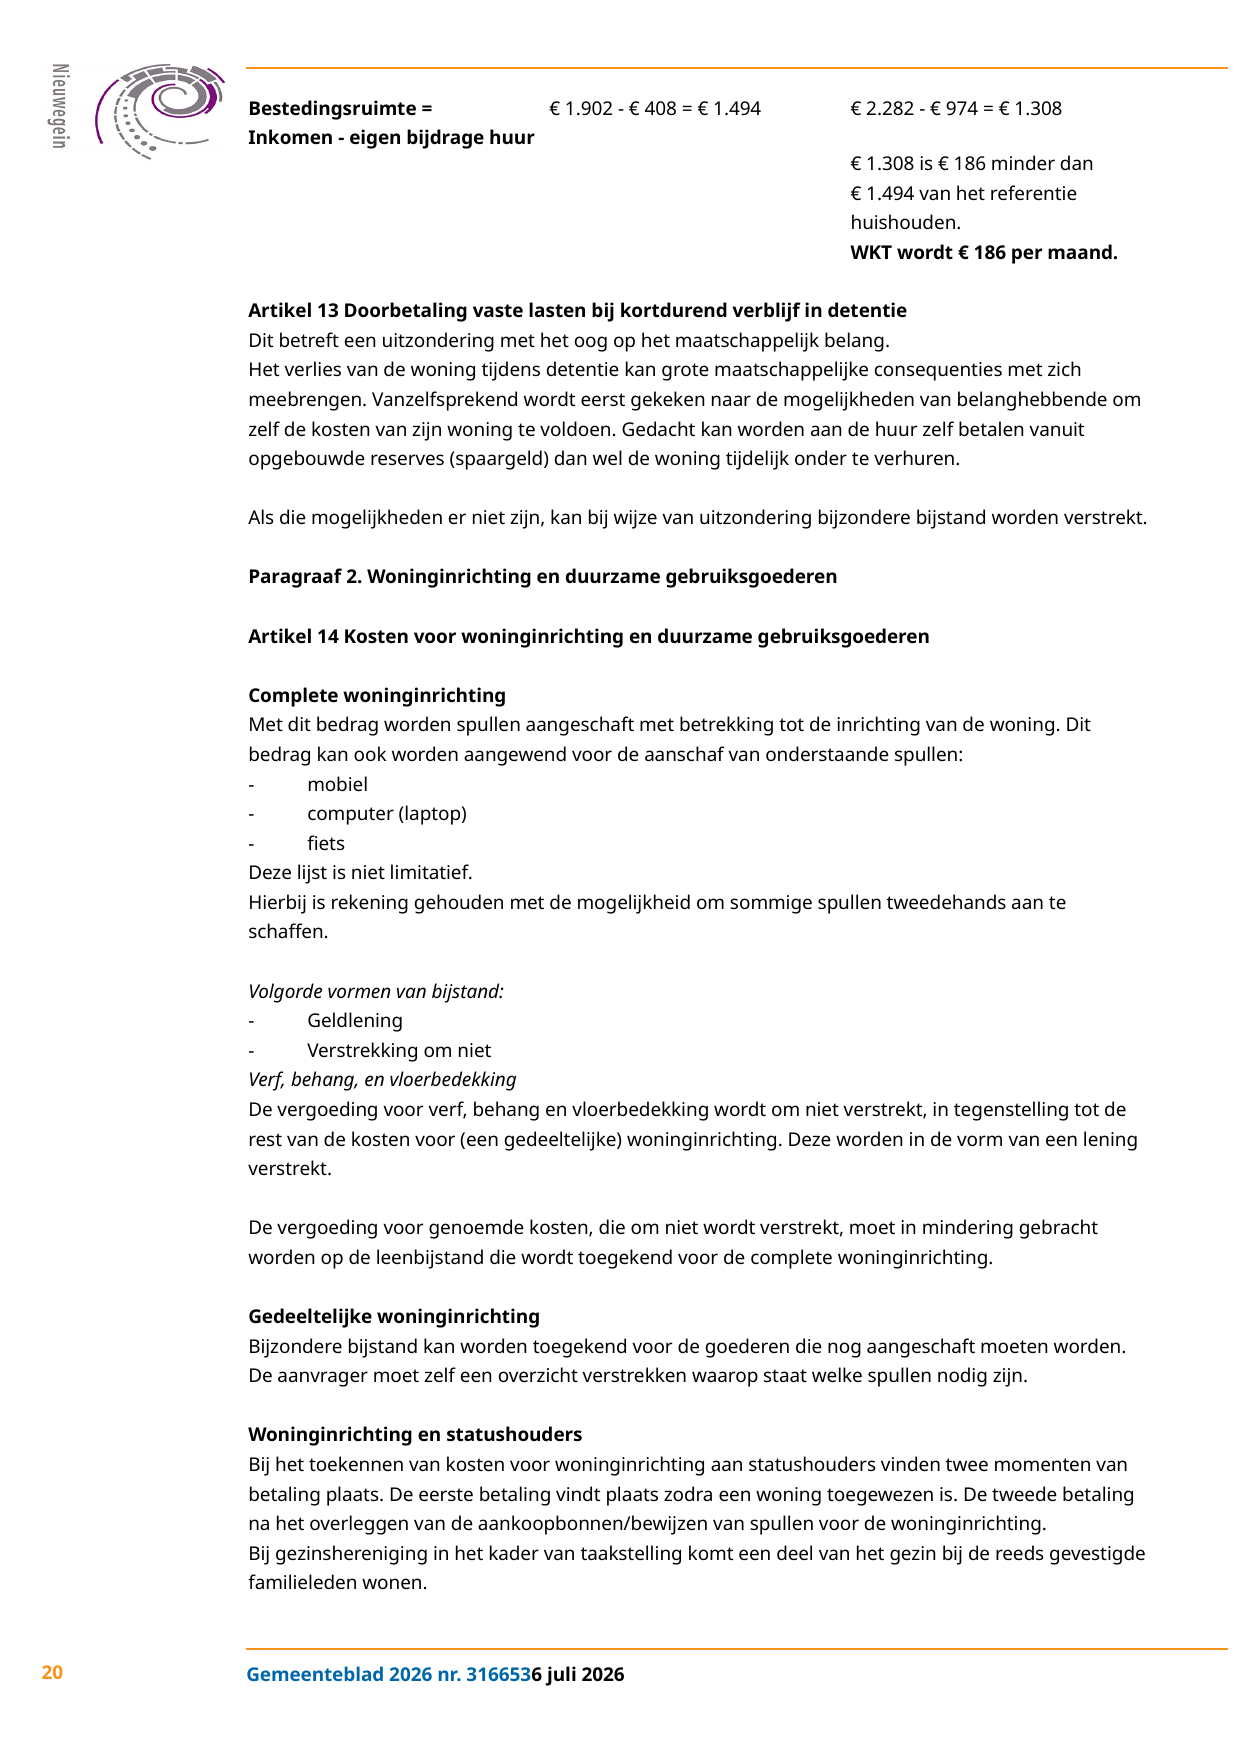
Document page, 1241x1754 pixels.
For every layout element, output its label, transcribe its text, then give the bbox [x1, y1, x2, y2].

list Verstrekking om niet [248, 1037, 1152, 1063]
text Met dit bedrag worden spullen aangeschaft met betrekking tot de inrichting van de woning. Dit bedrag kan ook worden aangewend voor de aanschaf van onderstaande spullen: [248, 712, 1152, 767]
text Paragraaf 2. Woninginrichting en duurzame gebruiksgoederen [248, 564, 1152, 589]
text Bij het toekennen van kosten voor woninginrichting aan statushouders vinden twee momenten van betaling plaats. De eerste betaling vindt plaats zodra een woning toegewezen is. De tweede betaling na het overleggen van de aankoopbonnen/bewijzen van spullen voor de woninginrichting. [248, 1451, 1152, 1536]
table_cell € 1.308 is € 186 minder dan € 1.494 van het referentie huishouden. WKT wordt € 186 per maand. [850, 150, 1152, 264]
text Het verlies van de woning tijdens detentie kan grote maatschappelijke consequenties met zich meebrengen. Vanzelfsprekend wordt eerst gekeken naar de mogelijkheden van belanghebbende om zelf de kosten van zijn woning te voldoen. Gedacht kan worden aan de huur zelf betalen vanuit opgebouwde reserves (spaargeld) dan wel de woning tijdelijk onder te verhuren. [248, 357, 1152, 471]
text Gedeeltelijke woninginrichting [248, 1303, 1152, 1329]
text De vergoeding voor genoemde kosten, die om niet wordt verstrekt, moet in mindering gebracht worden op de leenbijstand die wordt toegekend voor de complete woninginrichting. [248, 1214, 1152, 1270]
table_cell Bestedingsruimte = Inkomen - eigen bijdrage huur [248, 95, 549, 150]
text De vergoeding voor verf, behang en vloerbedekking wordt om niet verstrekt, in tegenstelling tot de rest van de kosten voor (een gedeeltelijke) woninginrichting. Deze worden in de vorm van een lening verstrekt. [248, 1096, 1152, 1181]
text Dit betreft een uitzondering met het oog op het maatschappelijk belang. [248, 327, 1152, 353]
text Artikel 14 Kosten voor woninginrichting en duurzame gebruiksgoederen [248, 623, 1152, 648]
table_cell [248, 150, 549, 264]
text Hierbij is rekening gehouden met de mogelijkheid om sommige spullen tweedehands aan te schaffen. [248, 889, 1152, 944]
text Bij gezinshereniging in het kader van taakstelling komt een deel van het gezin bij de reeds gevestigde familieleden wonen. [248, 1540, 1152, 1595]
table_cell € 1.902 - € 408 = € 1.494 [549, 95, 850, 150]
text Complete woninginrichting [248, 682, 1152, 708]
picture [41, 47, 231, 172]
list fiets [248, 830, 1152, 856]
text Volgorde vormen van bijstand: [248, 978, 1152, 1003]
table_cell € 2.282 - € 974 = € 1.308 [850, 95, 1152, 150]
text Verf, behang, en vloerbedekking [248, 1067, 1152, 1092]
list mobiel [248, 771, 1152, 796]
list Geldlening [248, 1007, 1152, 1033]
text Als die mogelijkheden er niet zijn, kan bij wijze van uitzondering bijzondere bijstand worden verstrekt. [248, 504, 1152, 530]
list computer (laptop) [248, 800, 1152, 826]
text Artikel 13 Doorbetaling vaste lasten bij kortdurend verblijf in detentie [248, 297, 1152, 323]
text Deze lijst is niet limitatief. [248, 859, 1152, 885]
text Bijzondere bijstand kan worden toegekend voor de goederen die nog aangeschaft moeten worden. De aanvrager moet zelf een overzicht verstrekken waarop staat welke spullen nodig zijn. [248, 1333, 1152, 1388]
table_cell [549, 150, 850, 264]
text Woninginrichting en statushouders [248, 1422, 1152, 1447]
